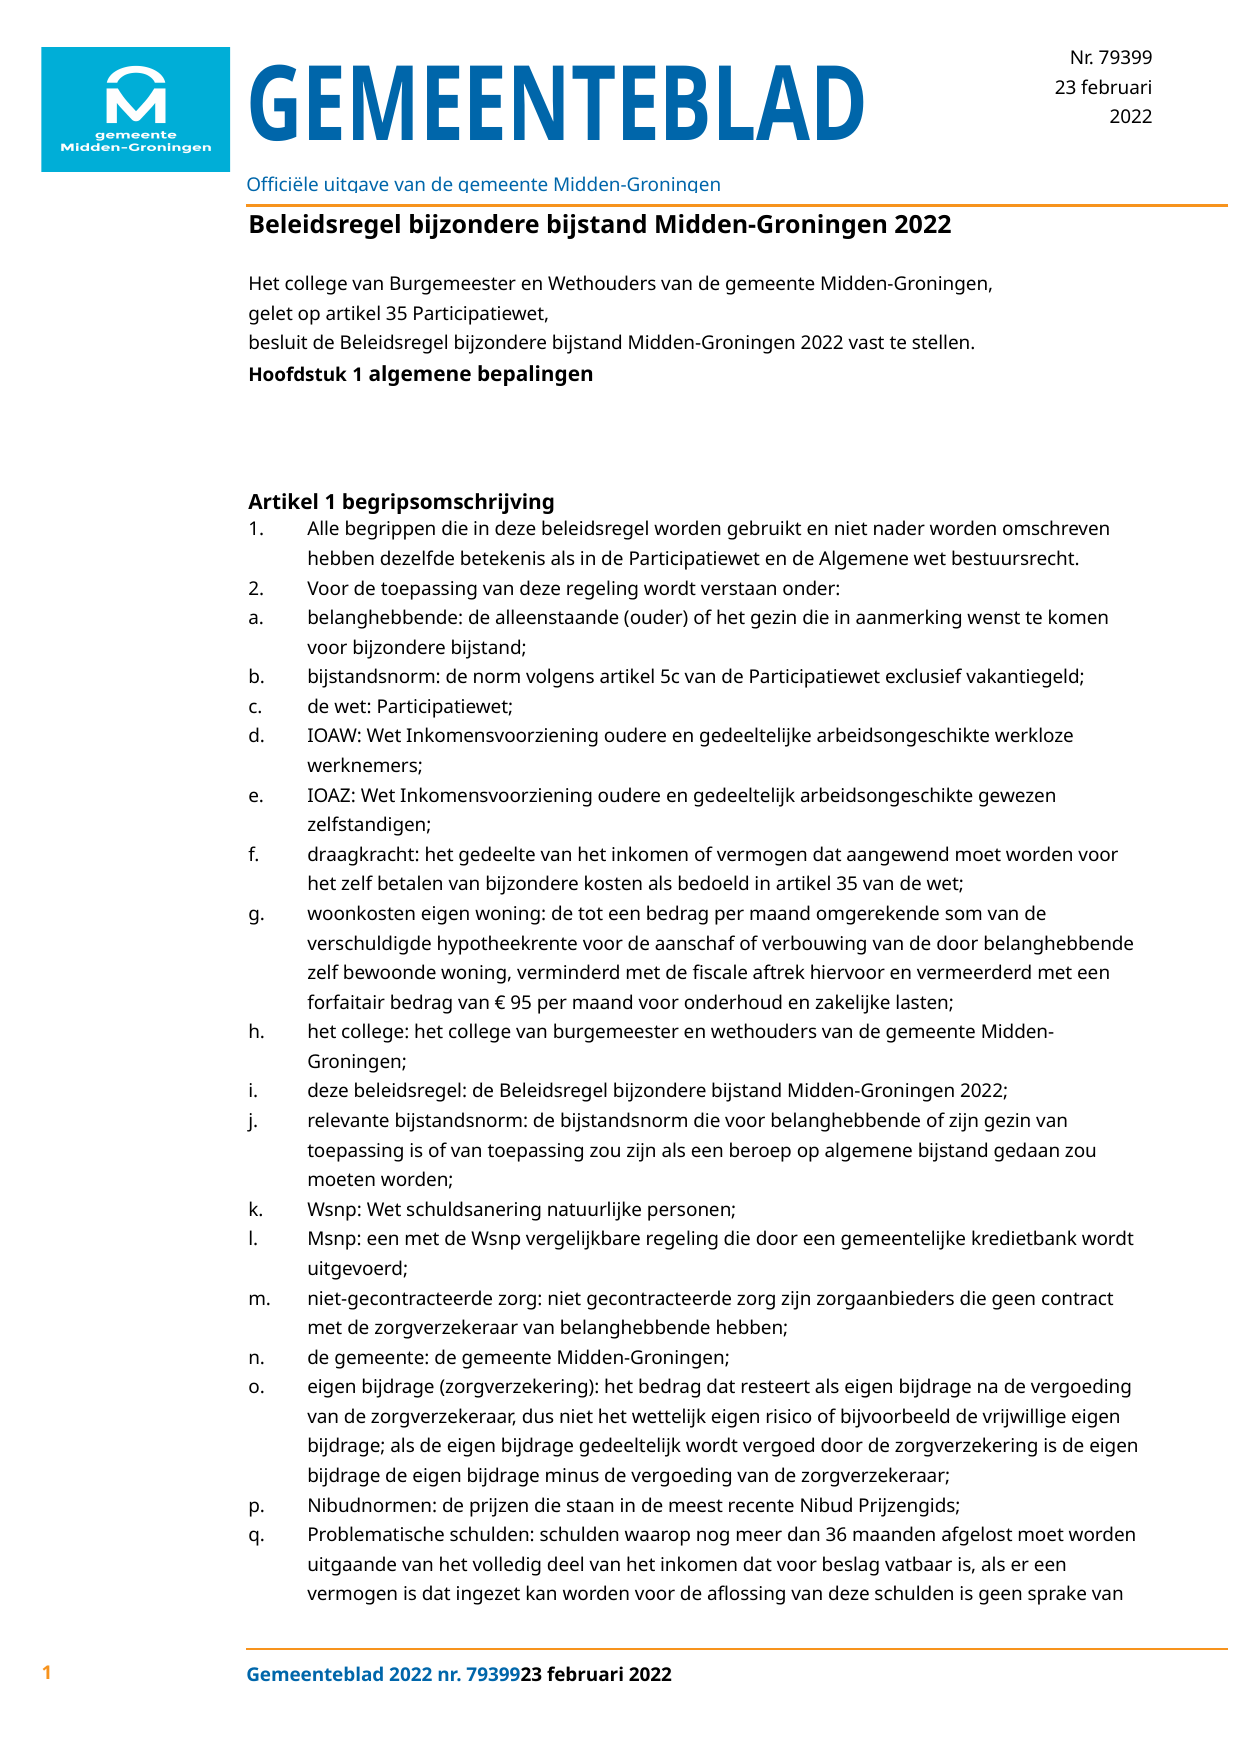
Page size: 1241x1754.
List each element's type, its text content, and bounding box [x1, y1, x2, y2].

list de gemeente: de gemeente Midden-Groningen; [248, 1344, 1152, 1370]
list deze beleidsregel: de Beleidsregel bijzondere bijstand Midden-Groningen 2022; [248, 1078, 1152, 1103]
list bijstandsnorm: de norm volgens artikel 5c van de Participatiewet exclusief vakantiegeld; [248, 663, 1152, 689]
list Problematische schulden: schulden waarop nog meer dan 36 maanden afgelost moet worden uitgaande van het volledig deel van het inkomen dat voor beslag vatbaar is, als er een vermogen is dat ingezet kan worden voor de aflossing van deze schulden is geen sprake van [248, 1521, 1152, 1606]
list belanghebbende: de alleenstaande (ouder) of het gezin die in aanmerking wenst te komen voor bijzondere bijstand; [248, 604, 1152, 660]
text besluit de Beleidsregel bijzondere bijstand Midden-Groningen 2022 vast te stellen. [248, 329, 1152, 355]
list het college: het college van burgemeester en wethouders van de gemeente Midden-Groningen; [248, 1018, 1152, 1074]
list woonkosten eigen woning: de tot een bedrag per maand omgerekende som van de verschuldigde hypotheekrente voor de aanschaf of verbouwing van de door belanghebbende zelf bewoonde woning, verminderd met de fiscale aftrek hiervoor en vermeerderd met een forfaitair bedrag van € 95 per maand voor onderhoud en zakelijke lasten; [248, 900, 1152, 1015]
list draagkracht: het gedeelte van het inkomen of vermogen dat aangewend moet worden voor het zelf betalen van bijzondere kosten als bedoeld in artikel 35 van de wet; [248, 841, 1152, 896]
list de wet: Participatiewet; [248, 693, 1152, 719]
picture [184, 146, 190, 153]
list Voor de toepassing van deze regeling wordt verstaan onder: [248, 575, 1152, 601]
list IOAZ: Wet Inkomensvoorziening oudere en gedeeltelijk arbeidsongeschikte gewezen zelfstandigen; [248, 782, 1152, 837]
picture [108, 66, 164, 82]
text Artikel 1 begripsomschrijving [248, 487, 1152, 516]
list eigen bijdrage (zorgverzekering): het bedrag dat resteert als eigen bijdrage na de vergoeding van de zorgverzekeraar, dus niet het wettelijk eigen risico of bijvoorbeeld de vrijwillige eigen bijdrage; als de eigen bijdrage gedeeltelijk wordt vergoed door de zorgverzekering is de eigen bijdrage de eigen bijdrage minus de vergoeding van de zorgverzekeraar; [248, 1373, 1152, 1488]
list Alle begrippen die in deze beleidsregel worden gebruikt en niet nader worden omschreven hebben dezelfde betekenis als in de Participatiewet en de Algemene wet bestuursrecht. [248, 516, 1152, 571]
list IOAW: Wet Inkomensvoorziening oudere en gedeeltelijke arbeidsongeschikte werkloze werknemers; [248, 723, 1152, 778]
list relevante bijstandsnorm: de bijstandsnorm die voor belanghebbende of zijn gezin van toepassing is of van toepassing zou zijn als een beroep op algemene bijstand gedaan zou moeten worden; [248, 1107, 1152, 1192]
list Wsnp: Wet schuldsanering natuurlijke personen; [248, 1196, 1152, 1222]
list niet-gecontracteerde zorg: niet gecontracteerde zorg zijn zorgaanbieders die geen contract met de zorgverzekeraar van belanghebbende hebben; [248, 1285, 1152, 1340]
picture [107, 89, 165, 122]
text gelet op artikel 35 Participatiewet, [248, 300, 1152, 326]
text Beleidsregel bijzondere bijstand Midden-Groningen 2022 [248, 207, 1152, 241]
list Nibudnormen: de prijzen die staan in de meest recente Nibud Prijzengids; [248, 1492, 1152, 1518]
text Het college van Burgemeester en Wethouders van de gemeente Midden-Groningen, [248, 270, 1152, 296]
list Msnp: een met de Wsnp vergelijkbare regeling die door een gemeentelijke kredietbank wordt uitgevoerd; [248, 1226, 1152, 1281]
text Hoofdstuk 1 algemene bepalingen [248, 359, 1152, 387]
